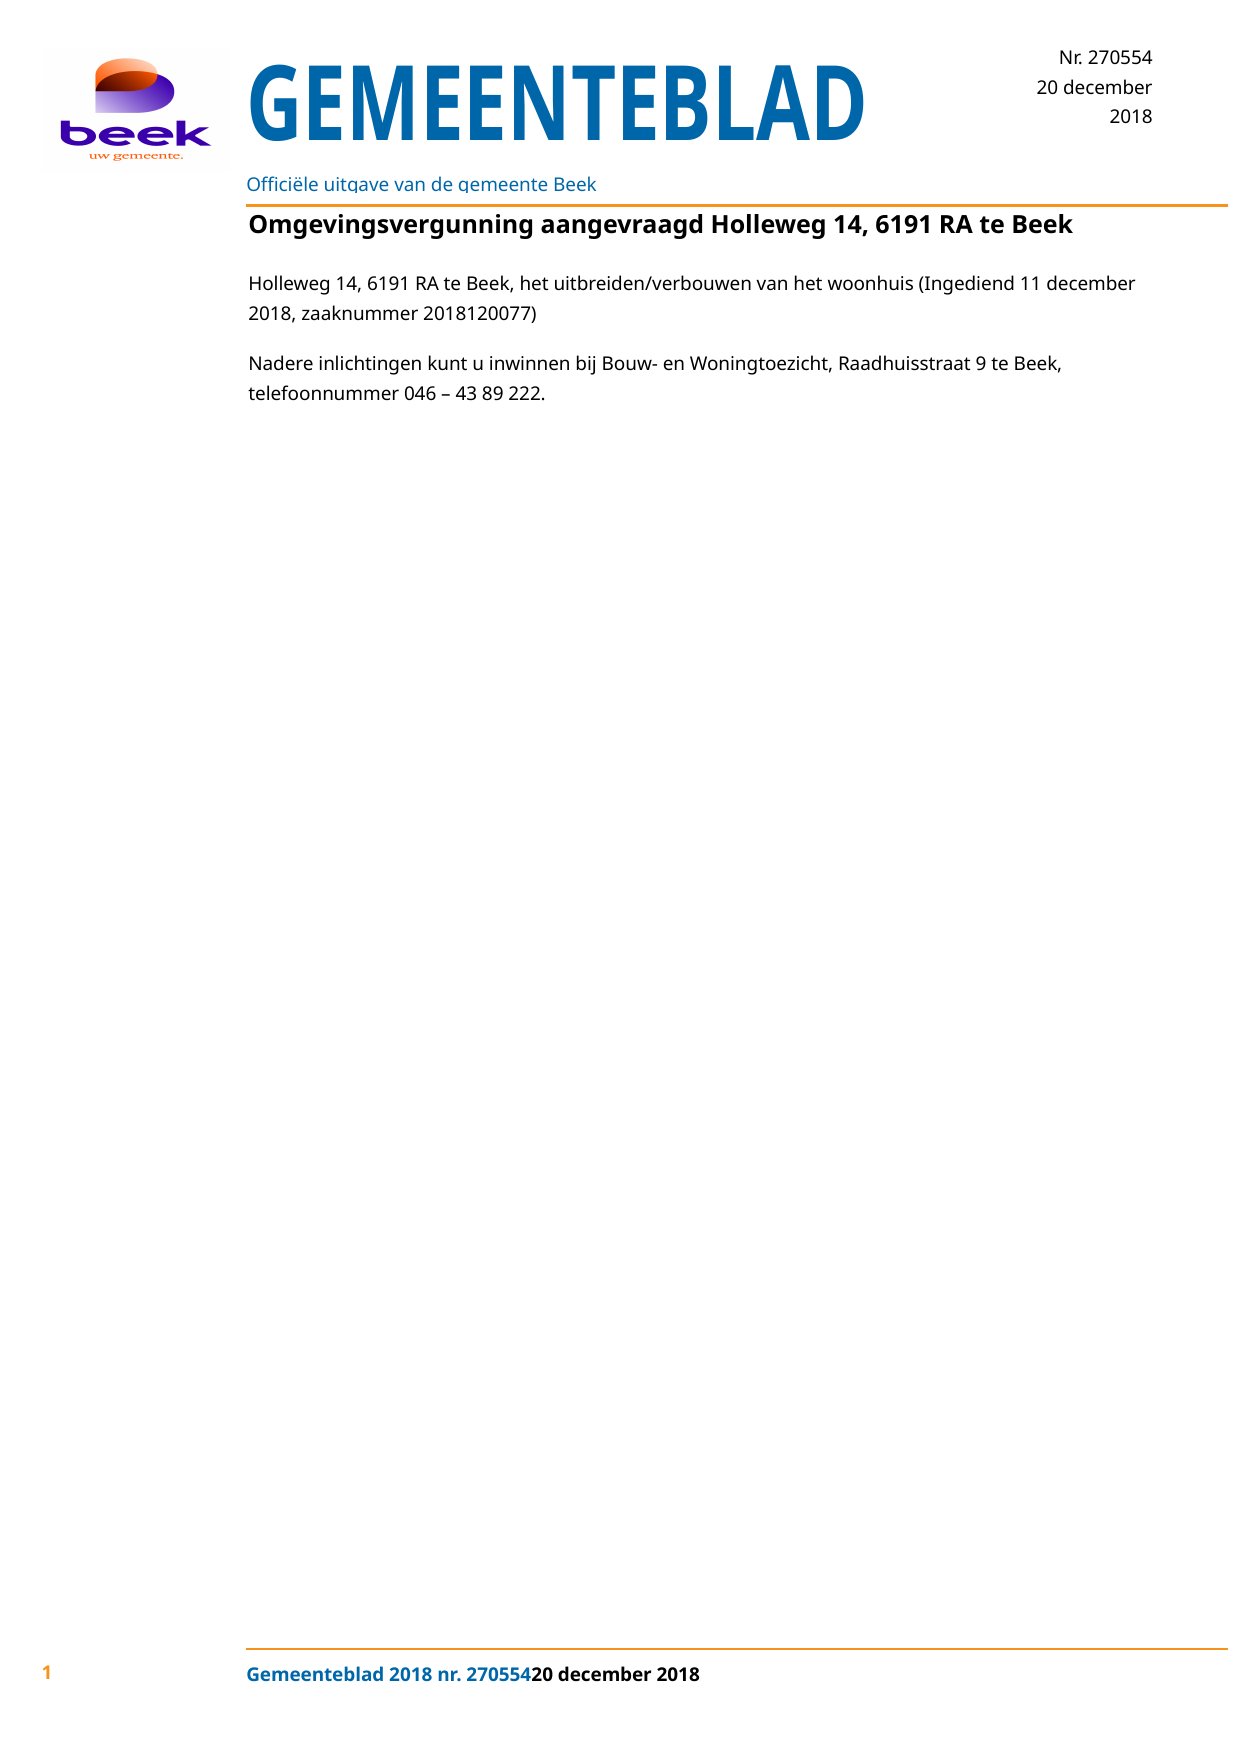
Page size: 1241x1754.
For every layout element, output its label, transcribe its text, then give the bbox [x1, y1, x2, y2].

text Omgevingsvergunning aangevraagd Holleweg 14, 6191 RA te Beek [248, 207, 1152, 241]
text Nadere inlichtingen kunt u inwinnen bij Bouw- en Woningtoezicht, Raadhuisstraat 9 te Beek, telefoonnummer 046 – 43 89 222. [248, 350, 1152, 406]
picture [41, 47, 231, 172]
text Holleweg 14, 6191 RA te Beek, het uitbreiden/verbouwen van het woonhuis (Ingediend 11 december 2018, zaaknummer 2018120077) [248, 270, 1152, 326]
